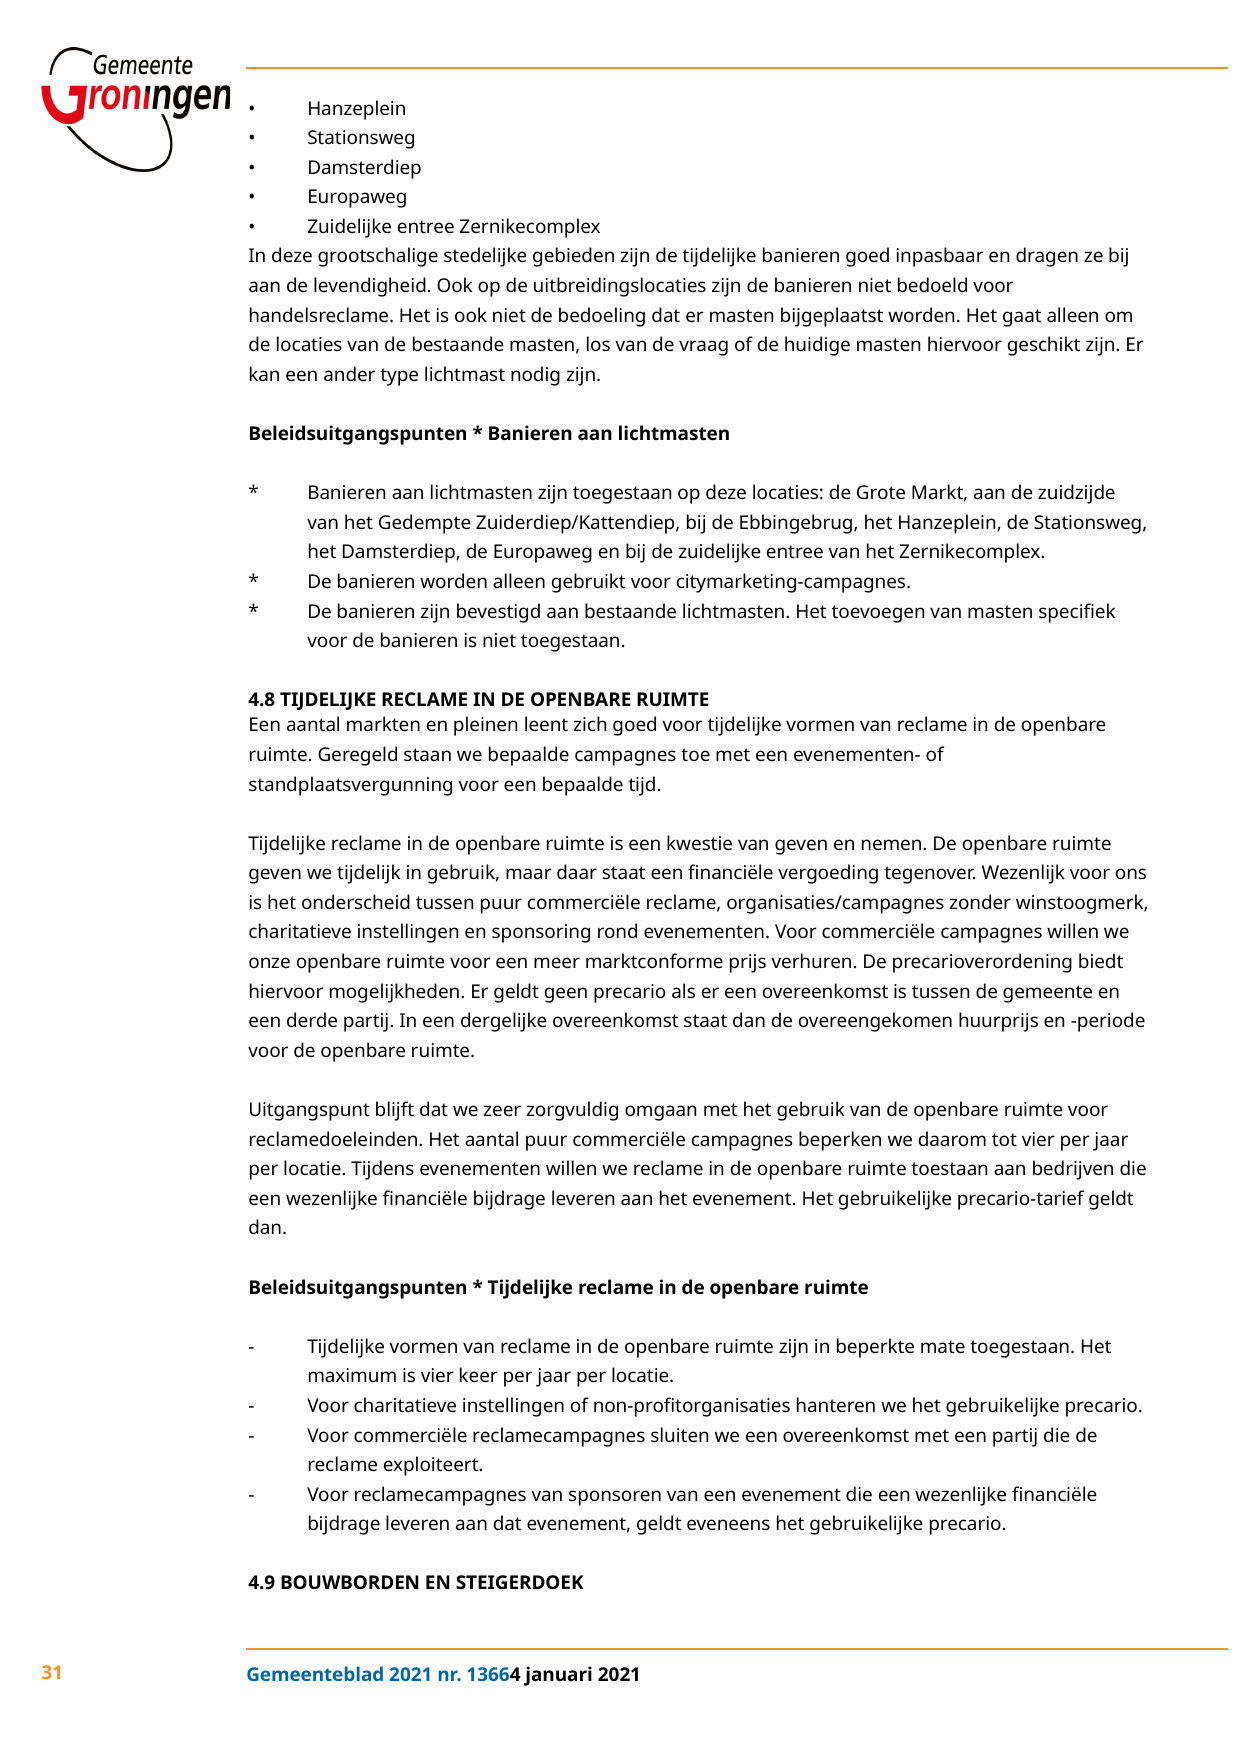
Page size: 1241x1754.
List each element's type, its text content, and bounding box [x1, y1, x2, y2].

picture [41, 47, 231, 172]
list Stationsweg [248, 124, 1152, 150]
list Damsterdiep [248, 154, 1152, 180]
text 4.9 BOUWBORDEN EN STEIGERDOEK [248, 1569, 1152, 1595]
text 4.8 TIJDELIJKE RECLAME IN DE OPENBARE RUIMTE [248, 686, 1152, 712]
list Europaweg [248, 183, 1152, 209]
list Zuidelijke entree Zernikecomplex [248, 213, 1152, 239]
text In deze grootschalige stedelijke gebieden zijn de tijdelijke banieren goed inpasbaar en dragen ze bij aan de levendigheid. Ook op de uitbreidingslocaties zijn de banieren niet bedoeld voor handelsreclame. Het is ook niet de bedoeling dat er masten bijgeplaatst worden. Het gaat alleen om de locaties van de bestaande masten, los van de vraag of de huidige masten hiervoor geschikt zijn. Er kan een ander type lichtmast nodig zijn. [248, 243, 1152, 387]
text Tijdelijke reclame in de openbare ruimte is een kwestie van geven en nemen. De openbare ruimte geven we tijdelijk in gebruik, maar daar staat een financiële vergoeding tegenover. Wezenlijk voor ons is het onderscheid tussen puur commerciële reclame, organisaties/campagnes zonder winstoogmerk, charitatieve instellingen en sponsoring rond evenementen. Voor commerciële campagnes willen we onze openbare ruimte voor een meer marktconforme prijs verhuren. De precarioverordening biedt hiervoor mogelijkheden. Er geldt geen precario als er een overeenkomst is tussen de gemeente en een derde partij. In een dergelijke overeenkomst staat dan de overeengekomen huurprijs en -periode voor de openbare ruimte. [248, 830, 1152, 1063]
text Een aantal markten en pleinen leent zich goed voor tijdelijke vormen van reclame in de openbare ruimte. Geregeld staan we bepaalde campagnes toe met een evenementen- of standplaatsvergunning voor een bepaalde tijd. [248, 712, 1152, 797]
table_header Beleidsuitgangspunten * Banieren aan lichtmasten Banieren aan lichtmasten zijn toegestaan op deze locaties: de Grote Markt, aan de zuidzijde van het Gedempte Zuiderdiep/Kattendiep, bij de Ebbingebrug, het Hanzeplein, de Stationsweg, het Damsterdiep, de Europaweg en bij de zuidelijke entree van het Zernikecomplex. De banieren worden alleen gebruikt voor citymarketing-campagnes. De banieren zijn bevestigd aan bestaande lichtmasten. Het toevoegen van masten specifiek voor de banieren is niet toegestaan. [248, 420, 1152, 653]
list Hanzeplein [248, 95, 1152, 121]
table_header Beleidsuitgangspunten * Tijdelijke reclame in de openbare ruimte Tijdelijke vormen van reclame in de openbare ruimte zijn in beperkte mate toegestaan. Het maximum is vier keer per jaar per locatie. Voor charitatieve instellingen of non-profitorganisaties hanteren we het gebruikelijke precario. Voor commerciële reclamecampagnes sluiten we een overeenkomst met een partij die de reclame exploiteert. Voor reclamecampagnes van sponsoren van een evenement die een wezenlijke financiële bijdrage leveren aan dat evenement, geldt eveneens het gebruikelijke precario. [248, 1274, 1152, 1536]
text Uitgangspunt blijft dat we zeer zorgvuldig omgaan met het gebruik van de openbare ruimte voor reclamedoeleinden. Het aantal puur commerciële campagnes beperken we daarom tot vier per jaar per locatie. Tijdens evenementen willen we reclame in de openbare ruimte toestaan aan bedrijven die een wezenlijke financiële bijdrage leveren aan het evenement. Het gebruikelijke precario-tarief geldt dan. [248, 1096, 1152, 1240]
